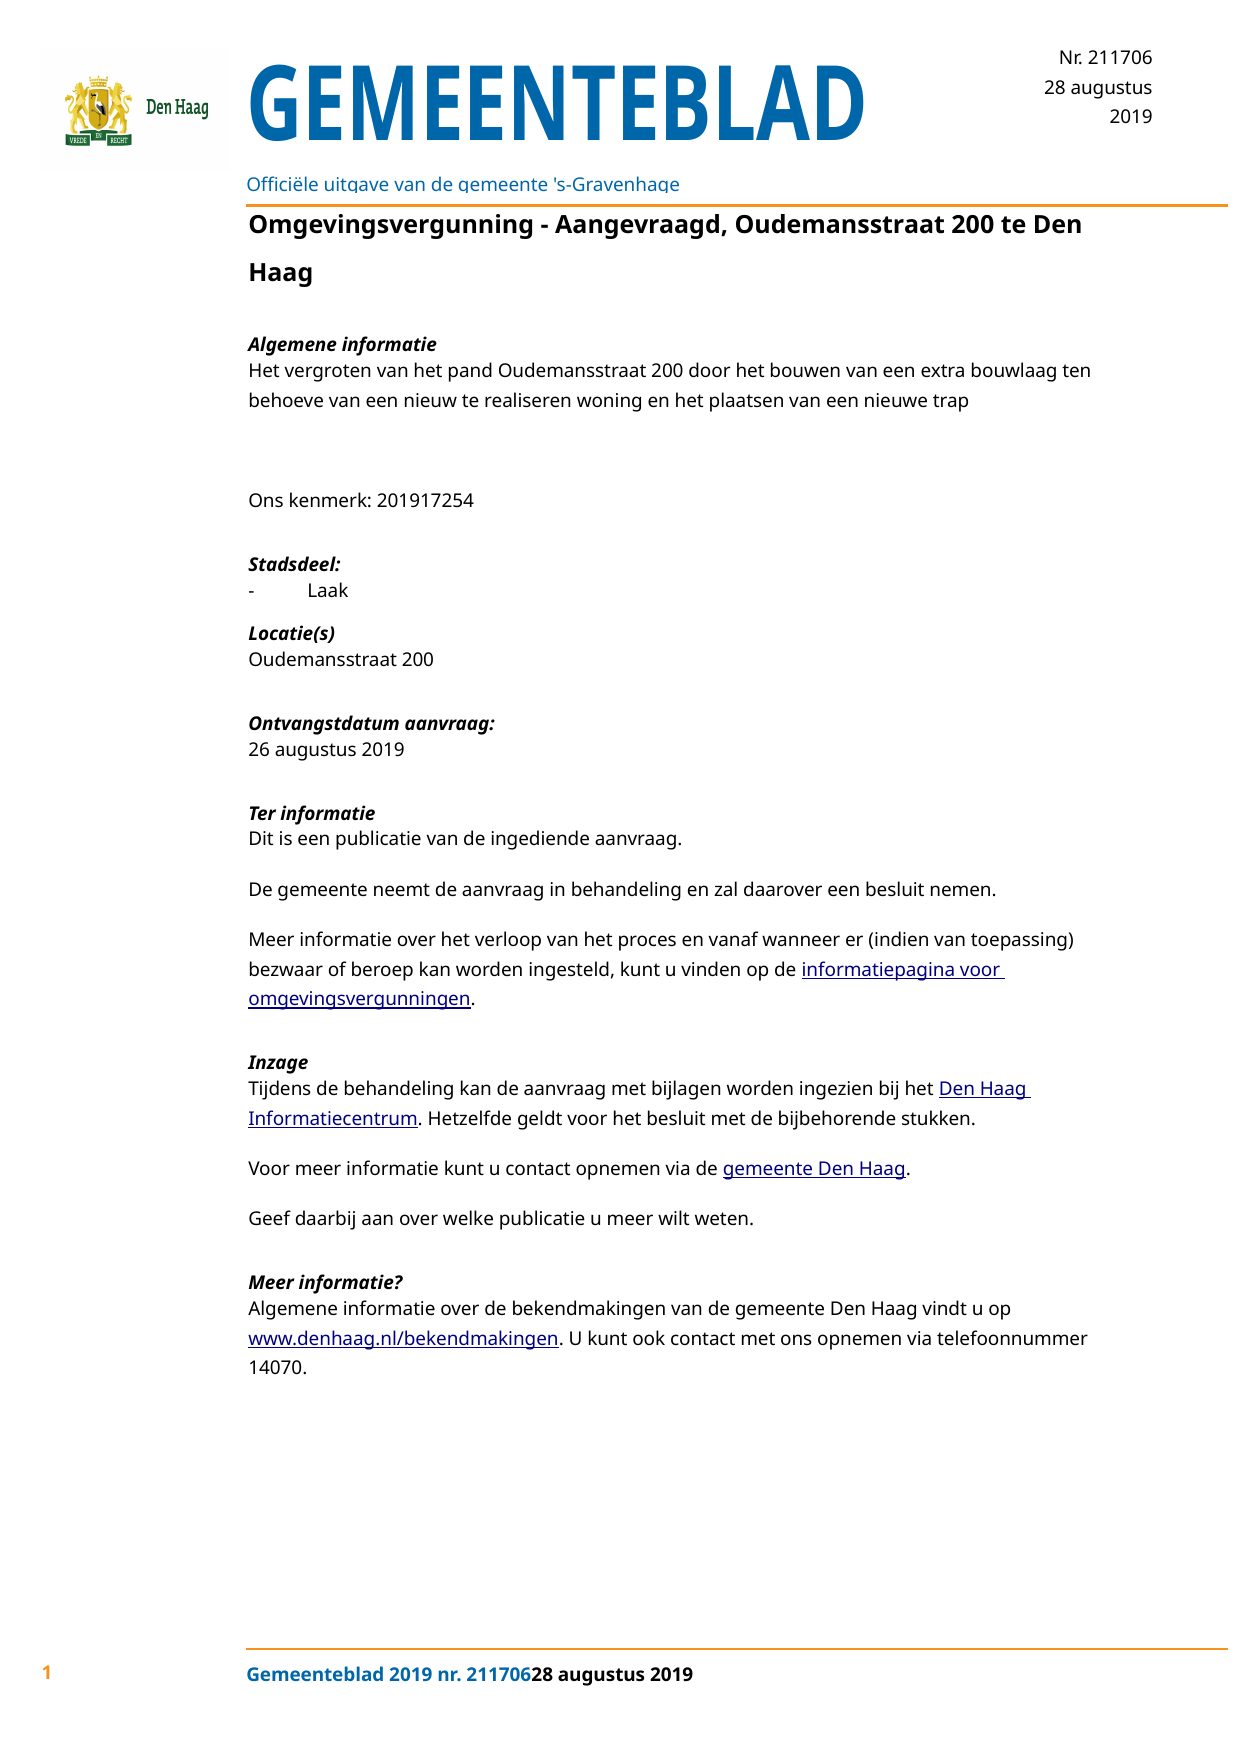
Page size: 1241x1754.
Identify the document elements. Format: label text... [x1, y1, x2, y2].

text Ter informatie [248, 800, 1152, 826]
text Locatie(s) [248, 620, 1152, 646]
text Voor meer informatie kunt u contact opnemen via de gemeente Den Haag. [248, 1155, 1152, 1181]
text Het vergroten van het pand Oudemansstraat 200 door het bouwen van een extra bouwlaag ten behoeve van een nieuw te realiseren woning en het plaatsen van een nieuwe trap [248, 357, 1152, 412]
list Laak [248, 577, 1152, 603]
picture [41, 47, 231, 172]
text Stadsdeel: [248, 552, 1152, 577]
text De gemeente neemt de aanvraag in behandeling en zal daarover een besluit nemen. [248, 876, 1152, 902]
text Ons kenmerk: 201917254 [248, 488, 1152, 513]
text Oudemansstraat 200 [248, 646, 1152, 672]
text Tijdens de behandeling kan de aanvraag met bijlagen worden ingezien bij het Den Haag Informatiecentrum. Hetzelfde geldt voor het besluit met de bijbehorende stukken. [248, 1075, 1152, 1131]
text Meer informatie? [248, 1269, 1152, 1295]
text Algemene informatie over de bekendmakingen van de gemeente Den Haag vindt u op www.denhaag.nl/bekendmakingen. U kunt ook contact met ons opnemen via telefoonnummer 14070. [248, 1295, 1152, 1380]
text Meer informatie over het verloop van het proces en vanaf wanneer er (indien van toepassing) bezwaar of beroep kan worden ingesteld, kunt u vinden op de informatiepagina voor omgevingsvergunningen. [248, 926, 1152, 1011]
text Omgevingsvergunning - Aangevraagd, Oudemansstraat 200 te Den Haag [248, 207, 1152, 288]
text Algemene informatie [248, 331, 1152, 357]
text Ontvangstdatum aanvraag: [248, 710, 1152, 736]
text Inzage [248, 1049, 1152, 1075]
text Geef daarbij aan over welke publicatie u meer wilt weten. [248, 1206, 1152, 1231]
text 26 augustus 2019 [248, 736, 1152, 762]
text Dit is een publicatie van de ingediende aanvraag. [248, 826, 1152, 851]
